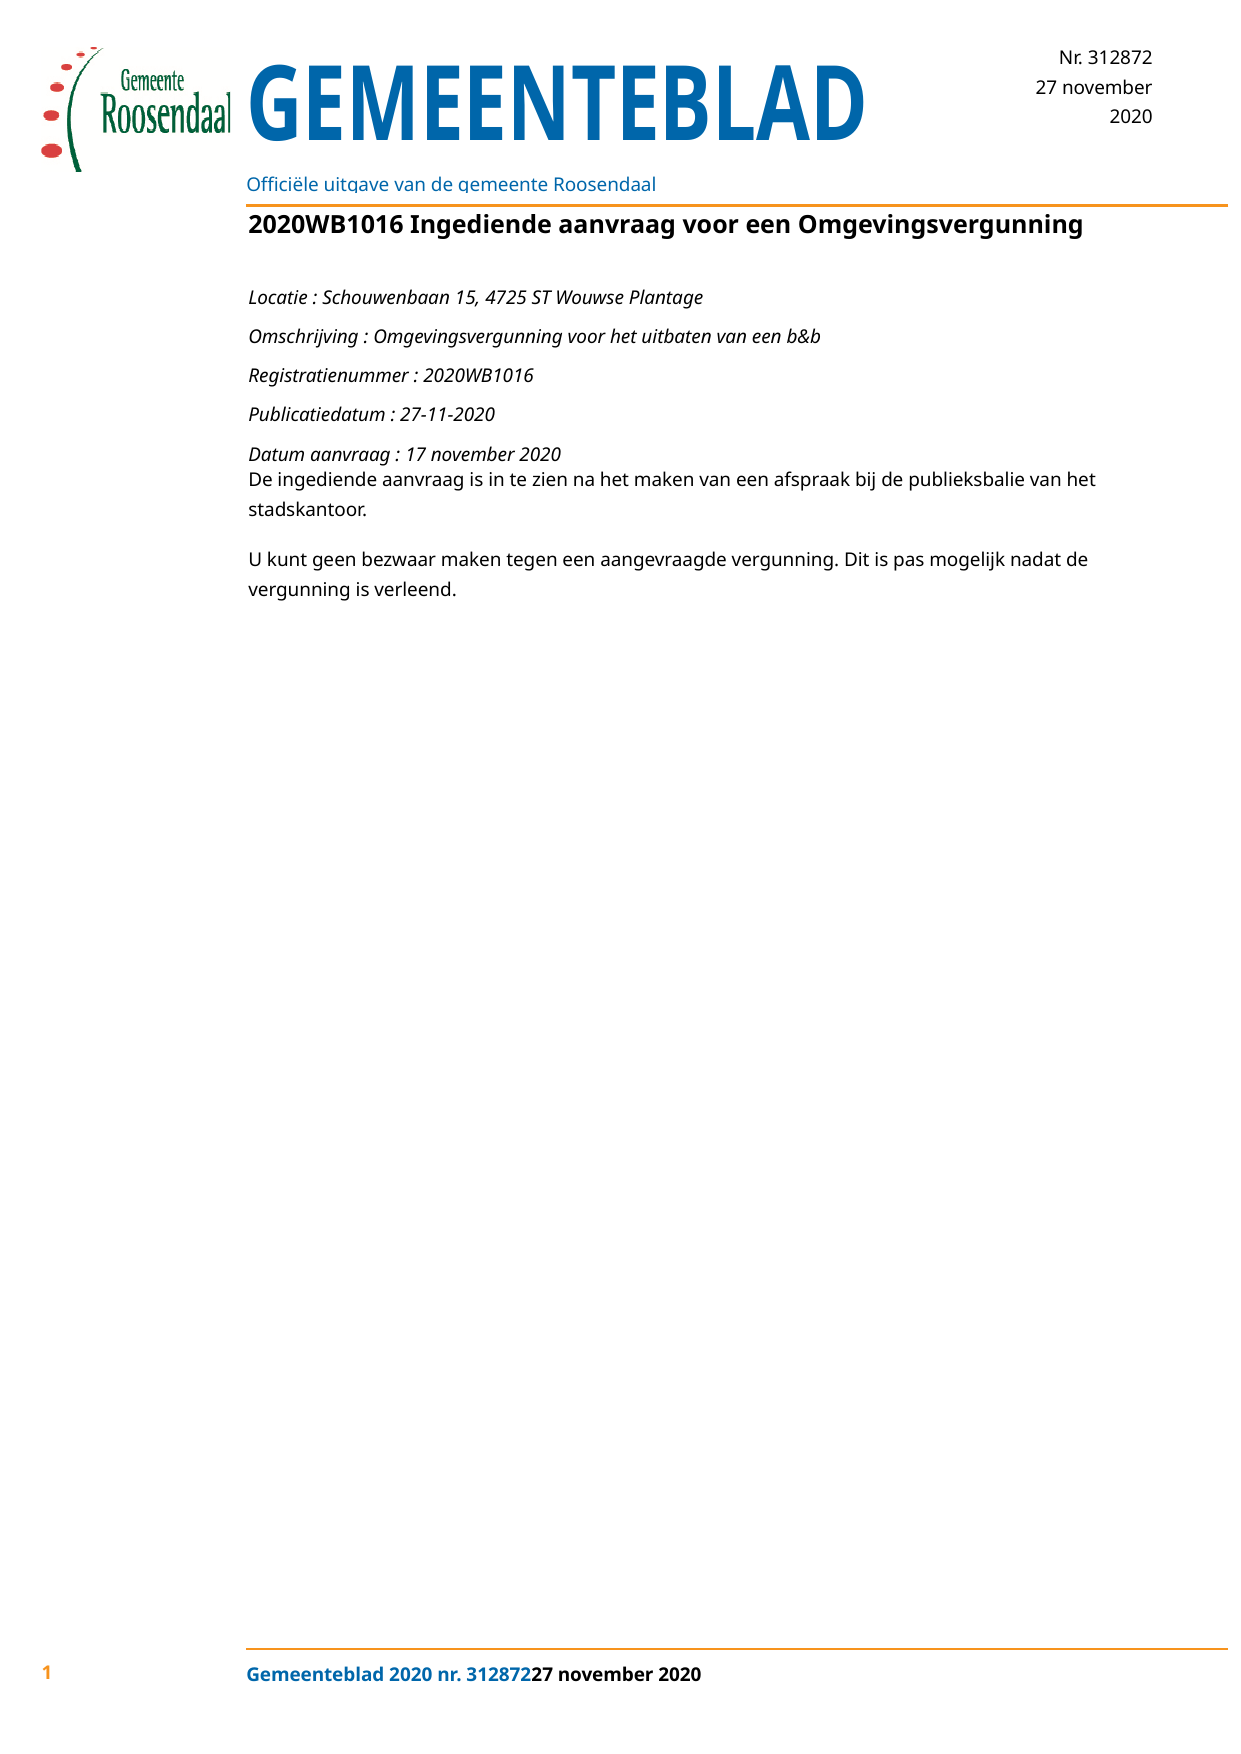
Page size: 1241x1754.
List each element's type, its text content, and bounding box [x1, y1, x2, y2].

text 2020WB1016 Ingediende aanvraag voor een Omgevingsvergunning [248, 207, 1152, 241]
text Publicatiedatum : 27-11-2020 [248, 402, 1152, 427]
text U kunt geen bezwaar maken tegen een aangevraagde vergunning. Dit is pas mogelijk nadat de vergunning is verleend. [248, 547, 1152, 602]
text Registratienummer : 2020WB1016 [248, 362, 1152, 388]
picture [41, 47, 231, 172]
text Locatie : Schouwenbaan 15, 4725 ST Wouwse Plantage [248, 284, 1152, 309]
text Omschrijving : Omgevingsvergunning voor het uitbaten van een b&b [248, 323, 1152, 349]
text Datum aanvraag : 17 november 2020 [248, 441, 1152, 467]
text De ingediende aanvraag is in te zien na het maken van een afspraak bij de publieksbalie van het stadskantoor. [248, 467, 1152, 522]
